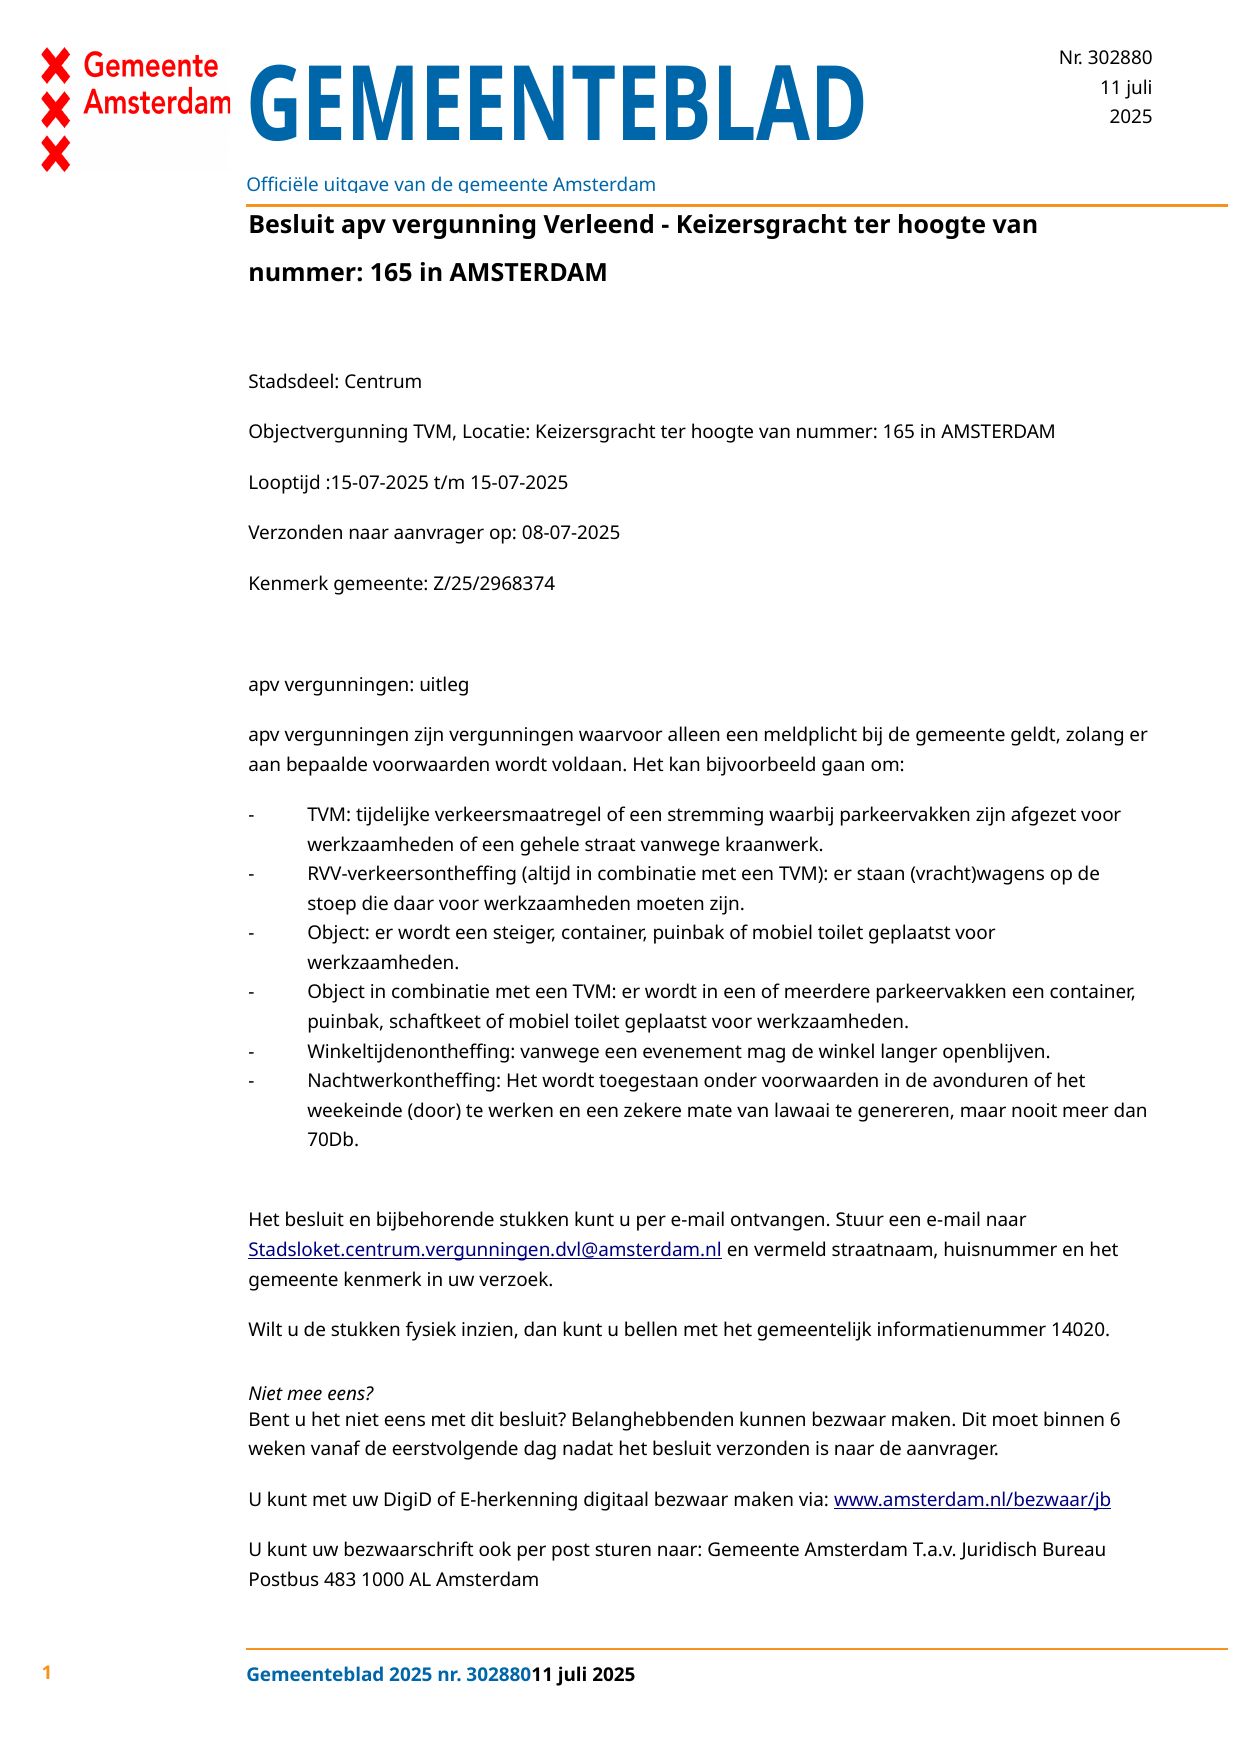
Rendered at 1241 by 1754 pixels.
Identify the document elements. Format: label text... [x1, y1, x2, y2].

text Niet mee eens? [248, 1380, 1152, 1406]
text Wilt u de stukken fysiek inzien, dan kunt u bellen met het gemeentelijk informatienummer 14020. [248, 1316, 1152, 1342]
text Objectvergunning TVM, Locatie: Keizersgracht ter hoogte van nummer: 165 in AMSTERDAM [248, 419, 1152, 444]
picture [41, 47, 231, 172]
text Looptijd :15-07-2025 t/m 15-07-2025 [248, 469, 1152, 495]
text U kunt uw bezwaarschrift ook per post sturen naar: Gemeente Amsterdam T.a.v. Juridisch Bureau Postbus 483 1000 AL Amsterdam [248, 1536, 1152, 1592]
text apv vergunningen: uitleg [248, 671, 1152, 697]
list Nachtwerkontheffing: Het wordt toegestaan onder voorwaarden in de avonduren of het weekeinde (door) te werken en een zekere mate van lawaai te genereren, maar nooit meer dan 70Db. [248, 1067, 1152, 1152]
list TVM: tijdelijke verkeersmaatregel of een stremming waarbij parkeervakken zijn afgezet voor werkzaamheden of een gehele straat vanwege kraanwerk. [248, 801, 1152, 857]
list Object: er wordt een steiger, container, puinbak of mobiel toilet geplaatst voor werkzaamheden. [248, 919, 1152, 975]
text Verzonden naar aanvrager op: 08-07-2025 [248, 519, 1152, 545]
text Besluit apv vergunning Verleend - Keizersgracht ter hoogte van nummer: 165 in AMSTERDAM [248, 207, 1152, 288]
text apv vergunningen zijn vergunningen waarvoor alleen een meldplicht bij de gemeente geldt, zolang er aan bepaalde voorwaarden wordt voldaan. Het kan bijvoorbeeld gaan om: [248, 721, 1152, 777]
text Bent u het niet eens met dit besluit? Belanghebbenden kunnen bezwaar maken. Dit moet binnen 6 weken vanaf de eerstvolgende dag nadat het besluit verzonden is naar de aanvrager. [248, 1406, 1152, 1461]
text Kenmerk gemeente: Z/25/2968374 [248, 570, 1152, 596]
text Het besluit en bijbehorende stukken kunt u per e-mail ontvangen. Stuur een e-mail naar Stadsloket.centrum.vergunningen.dvl@amsterdam.nl en vermeld straatnaam, huisnummer en het gemeente kenmerk in uw verzoek. [248, 1207, 1152, 1292]
text Stadsdeel: Centrum [248, 368, 1152, 394]
list Winkeltijdenontheffing: vanwege een evenement mag de winkel langer openblijven. [248, 1038, 1152, 1064]
list Object in combinatie met een TVM: er wordt in een of meerdere parkeervakken een container, puinbak, schaftkeet of mobiel toilet geplaatst voor werkzaamheden. [248, 979, 1152, 1034]
list RVV-verkeersontheffing (altijd in combinatie met een TVM): er staan (vracht)wagens op de stoep die daar voor werkzaamheden moeten zijn. [248, 860, 1152, 916]
text U kunt met uw DigiD of E-herkenning digitaal bezwaar maken via: www.amsterdam.nl/bezwaar/jb [248, 1486, 1152, 1512]
